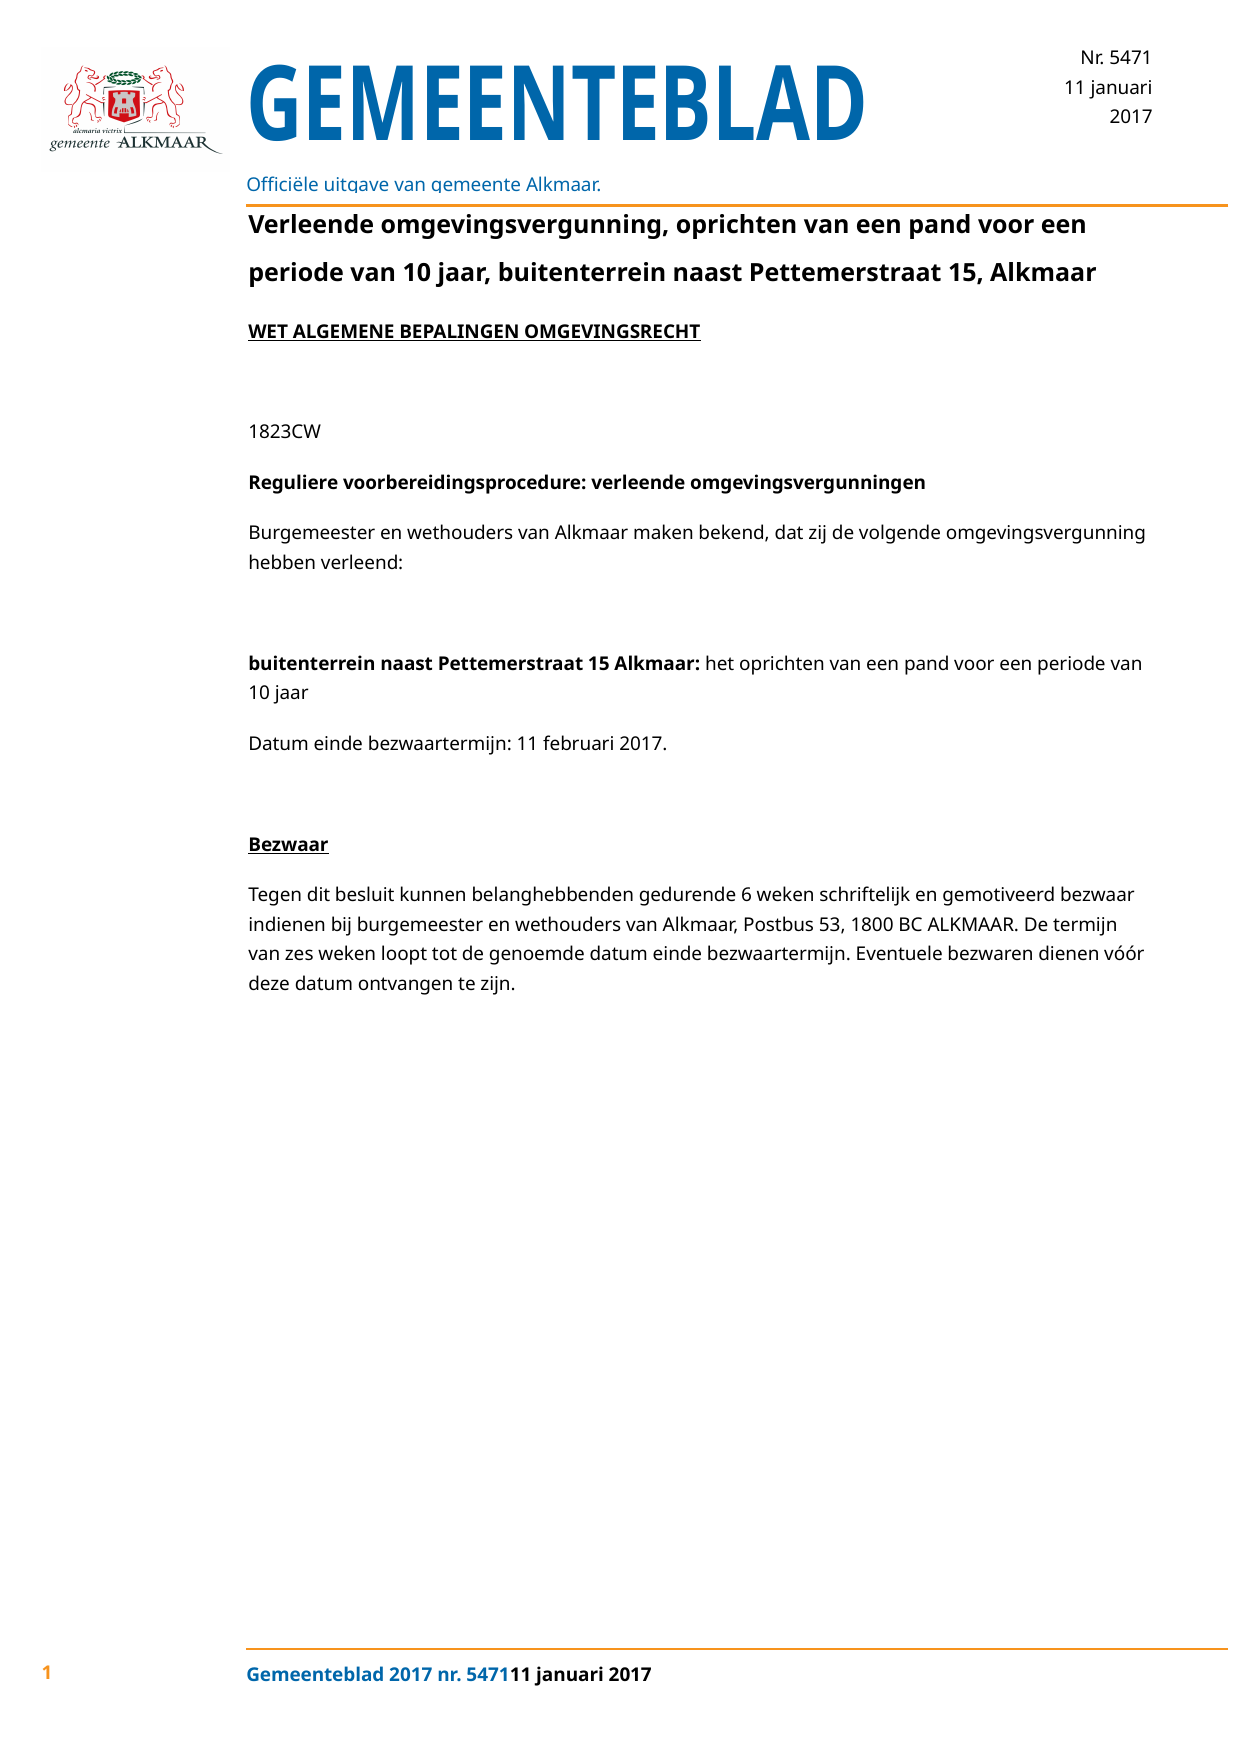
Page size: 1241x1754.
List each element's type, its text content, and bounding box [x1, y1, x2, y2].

text buitenterrein naast Pettemerstraat 15 Alkmaar: het oprichten van een pand voor een periode van 10 jaar [248, 650, 1152, 705]
text Datum einde bezwaartermijn: 11 februari 2017. [248, 730, 1152, 756]
text WET ALGEMENE BEPALINGEN OMGEVINGSRECHT [248, 318, 1152, 344]
text Burgemeester en wethouders van Alkmaar maken bekend, dat zij de volgende omgevingsvergunning hebben verleend: [248, 519, 1152, 575]
text Bezwaar [248, 831, 1152, 857]
text Tegen dit besluit kunnen belanghebbenden gedurende 6 weken schriftelijk en gemotiveerd bezwaar indienen bij burgemeester en wethouders van Alkmaar, Postbus 53, 1800 BC ALKMAAR. De termijn van zes weken loopt tot de genoemde datum einde bezwaartermijn. Eventuele bezwaren dienen vóór deze datum ontvangen te zijn. [248, 881, 1152, 996]
text Verleende omgevingsvergunning, oprichten van een pand voor een periode van 10 jaar, buitenterrein naast Pettemerstraat 15, Alkmaar [248, 207, 1152, 288]
text Reguliere voorbereidingsprocedure: verleende omgevingsvergunningen [248, 469, 1152, 495]
picture [41, 47, 231, 172]
text 1823CW [248, 419, 1152, 444]
